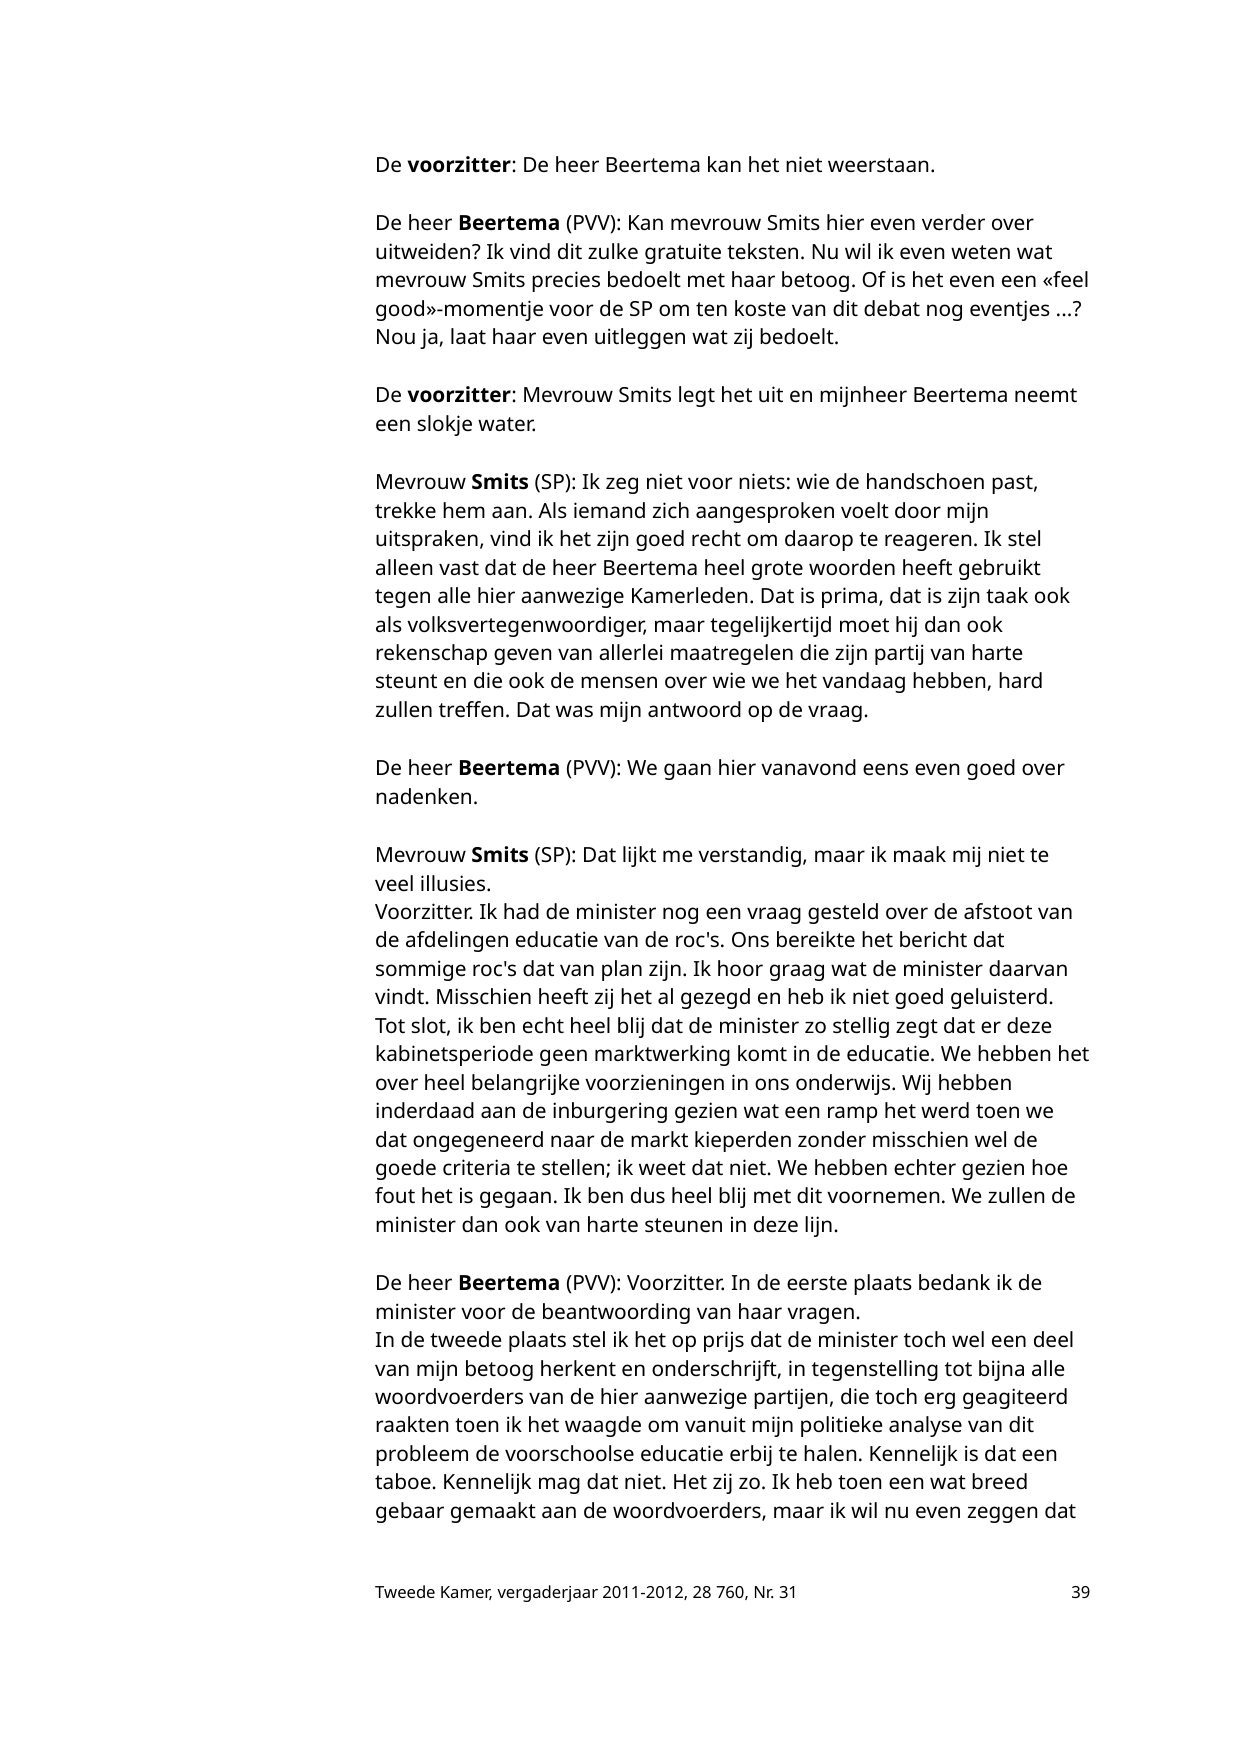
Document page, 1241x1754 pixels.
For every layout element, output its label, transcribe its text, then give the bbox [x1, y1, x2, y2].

text De voorzitter: Mevrouw Smits legt het uit en mijnheer Beertema neemt een slokje water. [375, 381, 1090, 437]
text De heer Beertema (PVV): Kan mevrouw Smits hier even verder over uitweiden? Ik vind dit zulke gratuite teksten. Nu wil ik even weten wat mevrouw Smits precies bedoelt met haar betoog. Of is het even een «feel good»-momentje voor de SP om ten koste van dit debat nog eventjes ...? Nou ja, laat haar even uitleggen wat zij bedoelt. [375, 208, 1090, 351]
text Tot slot, ik ben echt heel blij dat de minister zo stellig zegt dat er deze kabinetsperiode geen marktwerking komt in de educatie. We hebben het over heel belangrijke voorzieningen in ons onderwijs. Wij hebben inderdaad aan de inburgering gezien wat een ramp het werd toen we dat ongegeneerd naar de markt kieperden zonder misschien wel de goede criteria te stellen; ik weet dat niet. We hebben echter gezien hoe fout het is gegaan. Ik ben dus heel blij met dit voornemen. We zullen de minister dan ook van harte steunen in deze lijn. [375, 1011, 1090, 1238]
text Mevrouw Smits (SP): Ik zeg niet voor niets: wie de handschoen past, trekke hem aan. Als iemand zich aangesproken voelt door mijn uitspraken, vind ik het zijn goed recht om daarop te reageren. Ik stel alleen vast dat de heer Beertema heel grote woorden heeft gebruikt tegen alle hier aanwezige Kamerleden. Dat is prima, dat is zijn taak ook als volksvertegenwoordiger, maar tegelijkertijd moet hij dan ook rekenschap geven van allerlei maatregelen die zijn partij van harte steunt en die ook de mensen over wie we het vandaag hebben, hard zullen treffen. Dat was mijn antwoord op de vraag. [375, 467, 1090, 723]
text Voorzitter. Ik had de minister nog een vraag gesteld over de afstoot van de afdelingen educatie van de roc's. Ons bereikte het bericht dat sommige roc's dat van plan zijn. Ik hoor graag wat de minister daarvan vindt. Misschien heeft zij het al gezegd en heb ik niet goed geluisterd. [375, 897, 1090, 1011]
text De heer Beertema (PVV): Voorzitter. In de eerste plaats bedank ik de minister voor de beantwoording van haar vragen. [375, 1268, 1090, 1325]
text Mevrouw Smits (SP): Dat lijkt me verstandig, maar ik maak mij niet te veel illusies. [375, 840, 1090, 897]
text De heer Beertema (PVV): We gaan hier vanavond eens even goed over nadenken. [375, 753, 1090, 810]
text De voorzitter: De heer Beertema kan het niet weerstaan. [375, 150, 1090, 178]
text In de tweede plaats stel ik het op prijs dat de minister toch wel een deel van mijn betoog herkent en onderschrijft, in tegenstelling tot bijna alle woordvoerders van de hier aanwezige partijen, die toch erg geagiteerd raakten toen ik het waagde om vanuit mijn politieke analyse van dit probleem de voorschoolse educatie erbij te halen. Kennelijk is dat een taboe. Kennelijk mag dat niet. Het zij zo. Ik heb toen een wat breed gebaar gemaakt aan de woordvoerders, maar ik wil nu even zeggen dat [375, 1325, 1090, 1524]
